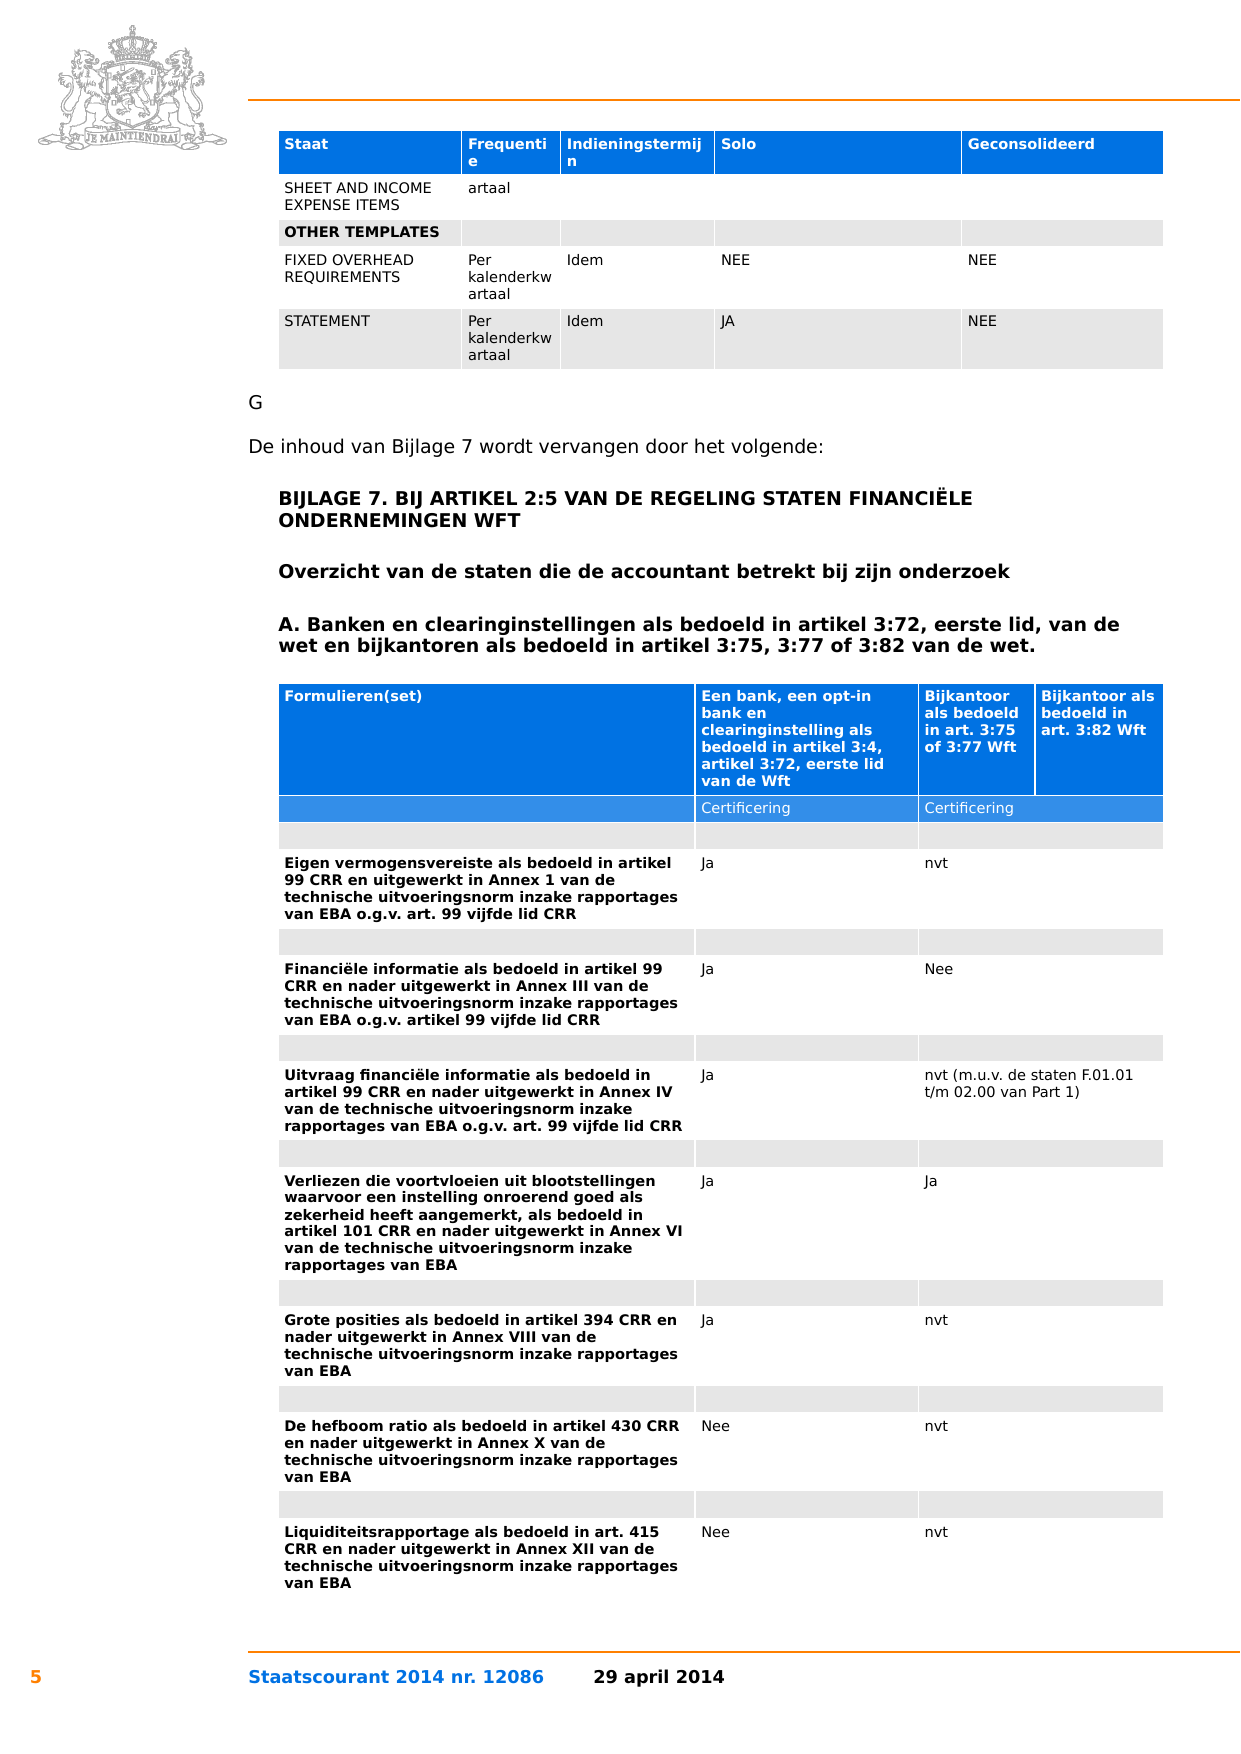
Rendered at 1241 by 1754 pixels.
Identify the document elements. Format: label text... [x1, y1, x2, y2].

table_cell [561, 220, 714, 246]
table_cell [696, 929, 918, 955]
table_header Solo [715, 131, 961, 174]
table_cell [279, 1386, 694, 1412]
table_cell Ja [696, 956, 918, 1033]
table_cell [962, 220, 1163, 246]
text G [248, 392, 1163, 414]
table_cell [919, 823, 1163, 849]
table_cell Eigen vermogensvereiste als bedoeld in artikel 99 CRR en uitgewerkt in Annex 1 van de technische uitvoeringsnorm inzake rapportages van EBA o.g.v. art. 99 vijfde lid CRR [279, 851, 694, 928]
table_cell Nee [696, 1413, 918, 1490]
table_header Formulieren(set) [279, 684, 694, 795]
table_cell [919, 1386, 1163, 1412]
table_cell STATEMENT [279, 309, 461, 369]
table_header Indieningstermijn [561, 131, 714, 174]
table_cell FIXED OVERHEAD REQUIREMENTS [279, 247, 461, 307]
table_cell Ja [696, 851, 918, 928]
table_cell Uitvraag financiële informatie als bedoeld in artikel 99 CRR en nader uitgewerkt in Annex IV van de technische uitvoeringsnorm inzake rapportages van EBA o.g.v. art. 99 vijfde lid CRR [279, 1062, 694, 1139]
table_cell Idem [561, 309, 714, 369]
table_cell Nee [919, 956, 1163, 1033]
table_cell OTHER TEMPLATES [279, 220, 461, 246]
table_cell Idem [561, 247, 714, 307]
table_cell Financiële informatie als bedoeld in artikel 99 CRR en nader uitgewerkt in Annex III van de technische uitvoeringsnorm inzake rapportages van EBA o.g.v. artikel 99 vijfde lid CRR [279, 956, 694, 1033]
table_header Geconsolideerd [962, 131, 1163, 174]
table_cell NEE [715, 247, 961, 307]
table_cell nvt [919, 1519, 1163, 1596]
text De inhoud van Bijlage 7 wordt vervangen door het volgende: [248, 436, 1163, 457]
table_cell [919, 929, 1163, 955]
table_cell NEE [962, 247, 1163, 307]
table_cell [919, 1491, 1163, 1518]
table_cell [279, 796, 694, 822]
subtitle Overzicht van de staten die de accountant betrekt bij zijn onderzoek [278, 561, 1163, 583]
table_cell [715, 220, 961, 246]
table_cell [279, 823, 694, 849]
table_cell NEE [962, 309, 1163, 369]
table_cell SHEET AND INCOME EXPENSE ITEMS [279, 175, 461, 219]
table_cell [696, 1035, 918, 1061]
table_cell nvt (m.u.v. de staten F.01.01 t/m 02.00 van Part 1) [919, 1062, 1163, 1139]
subtitle A. Banken en clearinginstellingen als bedoeld in artikel 3:72, eerste lid, van de wet en bijkantoren als bedoeld in artikel 3:75, 3:77 of 3:82 van de wet. [278, 613, 1163, 657]
table_cell Ja [696, 1062, 918, 1139]
table_header Frequentie [462, 131, 560, 174]
table_cell nvt [919, 851, 1163, 928]
table_cell [279, 1140, 694, 1167]
table_cell [279, 1491, 694, 1518]
table_cell nvt [919, 1308, 1163, 1385]
table_cell JA [715, 309, 961, 369]
subtitle BIJLAGE 7. BIJ ARTIKEL 2:5 VAN DE REGELING STATEN FINANCIËLE ONDERNEMINGEN WFT [278, 487, 1163, 531]
table_cell [696, 1386, 918, 1412]
table_cell Certificering [696, 796, 918, 822]
table_cell Per kalenderkwartaal [462, 309, 560, 369]
table_cell Ja [696, 1308, 918, 1385]
table_cell Liquiditeitsrapportage als bedoeld in art. 415 CRR en nader uitgewerkt in Annex XII van de technische uitvoeringsnorm inzake rapportages van EBA [279, 1519, 694, 1596]
table_cell nvt [919, 1413, 1163, 1490]
table_header Een bank, een opt-in bank en clearinginstelling als bedoeld in artikel 3:4, artikel 3:72, eerste lid van de Wft [696, 684, 918, 795]
table_cell [696, 823, 918, 849]
table_cell Nee [696, 1519, 918, 1596]
table_cell [279, 929, 694, 955]
table_cell Per kalenderkwartaal [462, 247, 560, 307]
table_cell [715, 175, 961, 219]
table_cell [919, 1140, 1163, 1167]
table_cell [919, 1280, 1163, 1306]
table_cell De hefboom ratio als bedoeld in artikel 430 CRR en nader uitgewerkt in Annex X van de technische uitvoeringsnorm inzake rapportages van EBA [279, 1413, 694, 1490]
table_cell [279, 1280, 694, 1306]
table_cell [279, 1035, 694, 1061]
table_cell [696, 1491, 918, 1518]
table_cell [561, 175, 714, 219]
table_header Staat [279, 131, 461, 174]
table_cell Grote posities als bedoeld in artikel 394 CRR en nader uitgewerkt in Annex VIII van de technische uitvoeringsnorm inzake rapportages van EBA [279, 1308, 694, 1385]
table_cell Ja [919, 1168, 1163, 1279]
table_header Bijkantoor als bedoeld in art. 3:82 Wft [1036, 684, 1163, 795]
table_cell [919, 1035, 1163, 1061]
table_cell [696, 1280, 918, 1306]
table_cell Verliezen die voortvloeien uit blootstellingen waarvoor een instelling onroerend goed als zekerheid heeft aangemerkt, als bedoeld in artikel 101 CRR en nader uitgewerkt in Annex VI van de technische uitvoeringsnorm inzake rapportages van EBA [279, 1168, 694, 1279]
table_cell [462, 220, 560, 246]
table_header Bijkantoor als bedoeld in art. 3:75 of 3:77 Wft [919, 684, 1034, 795]
table_cell [696, 1140, 918, 1167]
table_cell artaal [462, 175, 560, 219]
table_cell [962, 175, 1163, 219]
picture [38, 25, 227, 150]
table_cell Ja [696, 1168, 918, 1279]
table_cell Certificering [919, 796, 1163, 822]
